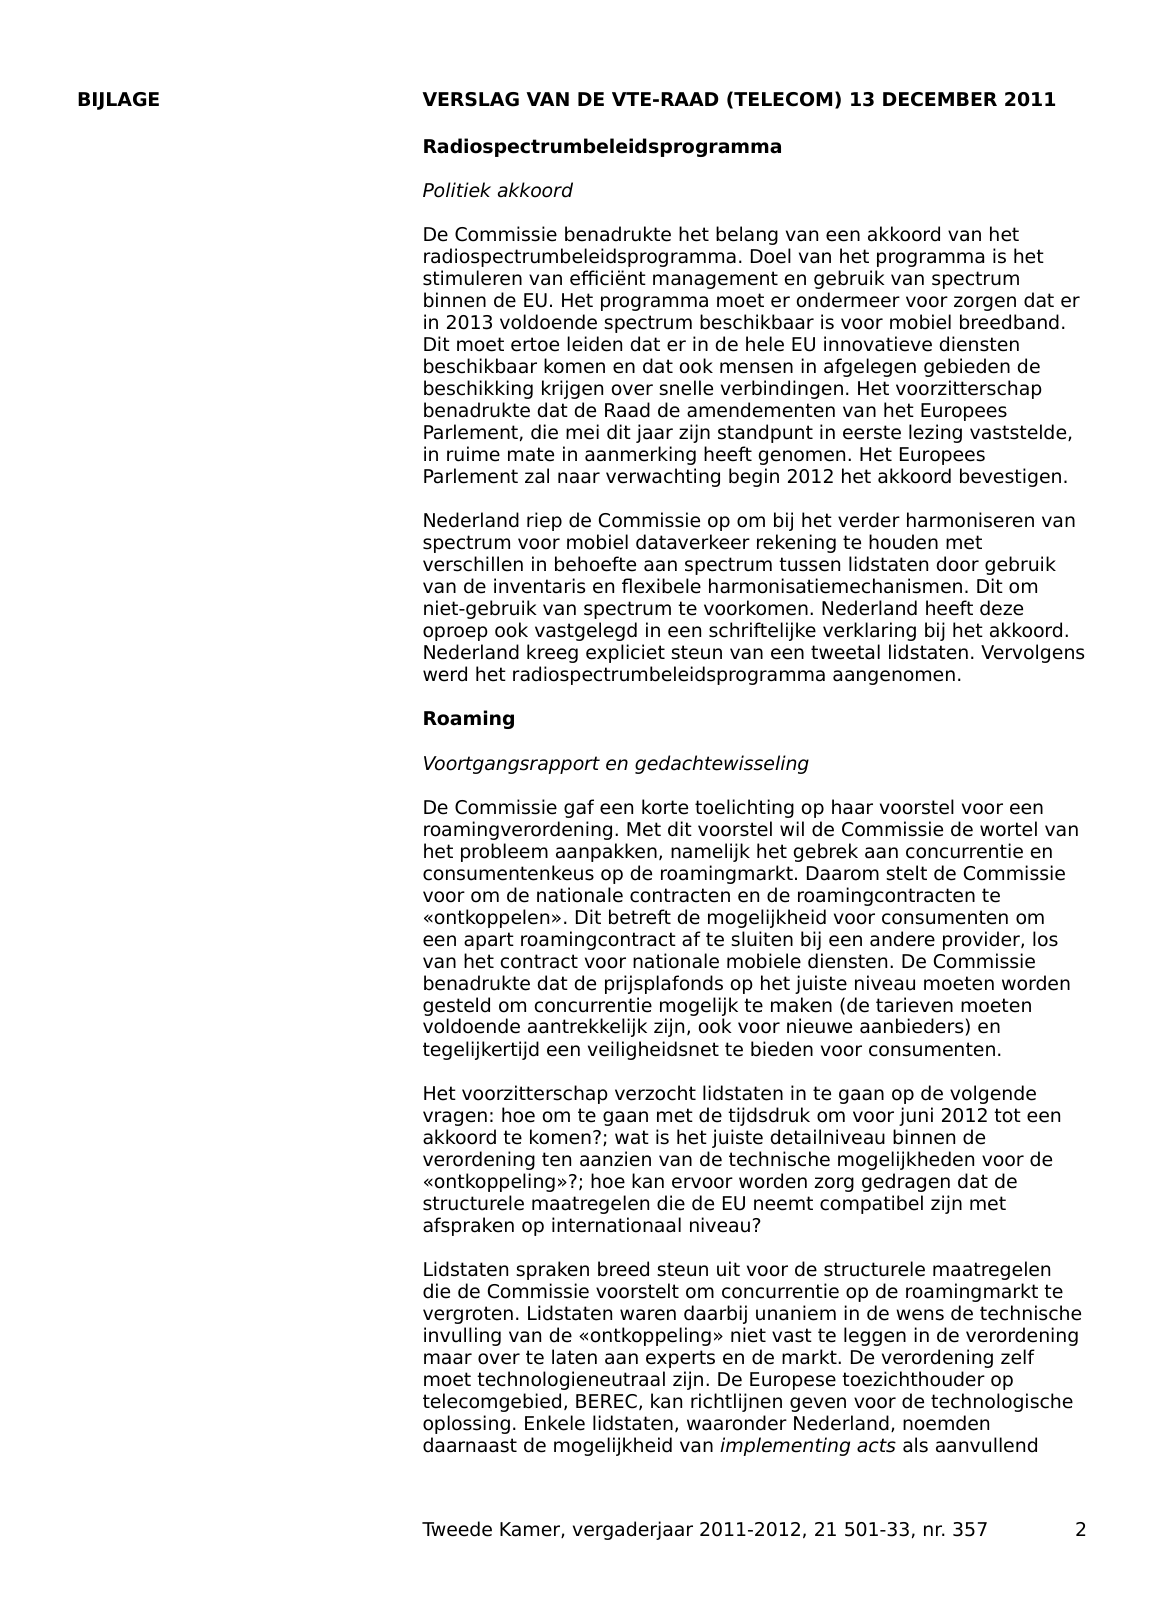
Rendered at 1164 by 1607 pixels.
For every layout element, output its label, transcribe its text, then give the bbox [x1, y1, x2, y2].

subtitle Radiospectrumbeleidsprogramma [422, 136, 1087, 158]
text Lidstaten spraken breed steun uit voor de structurele maatregelen die de Commissie voorstelt om concurrentie op de roamingmarkt te vergroten. Lidstaten waren daarbij unaniem in de wens de technische invulling van de «ontkoppeling» niet vast te leggen in de verordening maar over te laten aan experts en de markt. De verordening zelf moet technologieneutraal zijn. De Europese toezichthouder op telecomgebied, BEREC, kan richtlijnen geven voor de technologische oplossing. Enkele lidstaten, waaronder Nederland, noemden daarnaast de mogelijkheid van implementing acts als aanvullend [422, 1259, 1087, 1456]
subtitle BIJLAGE VERSLAG VAN DE VTE-RAAD (TELECOM) 13 DECEMBER 2011 [77, 89, 1087, 111]
text De Commissie gaf een korte toelichting op haar voorstel voor een roamingverordening. Met dit voorstel wil de Commissie de wortel van het probleem aanpakken, namelijk het gebrek aan concurrentie en consumentenkeus op de roamingmarkt. Daarom stelt de Commissie voor om de nationale contracten en de roamingcontracten te «ontkoppelen». Dit betreft de mogelijkheid voor consumenten om een apart roamingcontract af te sluiten bij een andere provider, los van het contract voor nationale mobiele diensten. De Commissie benadrukte dat de prijsplafonds op het juiste niveau moeten worden gesteld om concurrentie mogelijk te maken (de tarieven moeten voldoende aantrekkelijk zijn, ook voor nieuwe aanbieders) en tegelijkertijd een veiligheidsnet te bieden voor consumenten. [422, 797, 1087, 1060]
text Nederland riep de Commissie op om bij het verder harmoniseren van spectrum voor mobiel dataverkeer rekening te houden met verschillen in behoefte aan spectrum tussen lidstaten door gebruik van de inventaris en flexibele harmonisatiemechanismen. Dit om niet-gebruik van spectrum te voorkomen. Nederland heeft deze oproep ook vastgelegd in een schriftelijke verklaring bij het akkoord. Nederland kreeg expliciet steun van een tweetal lidstaten. Vervolgens werd het radiospectrumbeleidsprogramma aangenomen. [422, 510, 1087, 686]
subtitle Politiek akkoord [422, 180, 1087, 202]
subtitle Roaming [422, 708, 1087, 730]
subtitle Voortgangsrapport en gedachtewisseling [422, 752, 1087, 774]
text De Commissie benadrukte het belang van een akkoord van het radiospectrumbeleidsprogramma. Doel van het programma is het stimuleren van efficiënt management en gebruik van spectrum binnen de EU. Het programma moet er ondermeer voor zorgen dat er in 2013 voldoende spectrum beschikbaar is voor mobiel breedband. Dit moet ertoe leiden dat er in de hele EU innovatieve diensten beschikbaar komen en dat ook mensen in afgelegen gebieden de beschikking krijgen over snelle verbindingen. Het voorzitterschap benadrukte dat de Raad de amendementen van het Europees Parlement, die mei dit jaar zijn standpunt in eerste lezing vaststelde, in ruime mate in aanmerking heeft genomen. Het Europees Parlement zal naar verwachting begin 2012 het akkoord bevestigen. [422, 224, 1087, 488]
text Het voorzitterschap verzocht lidstaten in te gaan op de volgende vragen: hoe om te gaan met de tijdsdruk om voor juni 2012 tot een akkoord te komen?; wat is het juiste detailniveau binnen de verordening ten aanzien van de technische mogelijkheden voor de «ontkoppeling»?; hoe kan ervoor worden zorg gedragen dat de structurele maatregelen die de EU neemt compatibel zijn met afspraken op internationaal niveau? [422, 1083, 1087, 1236]
